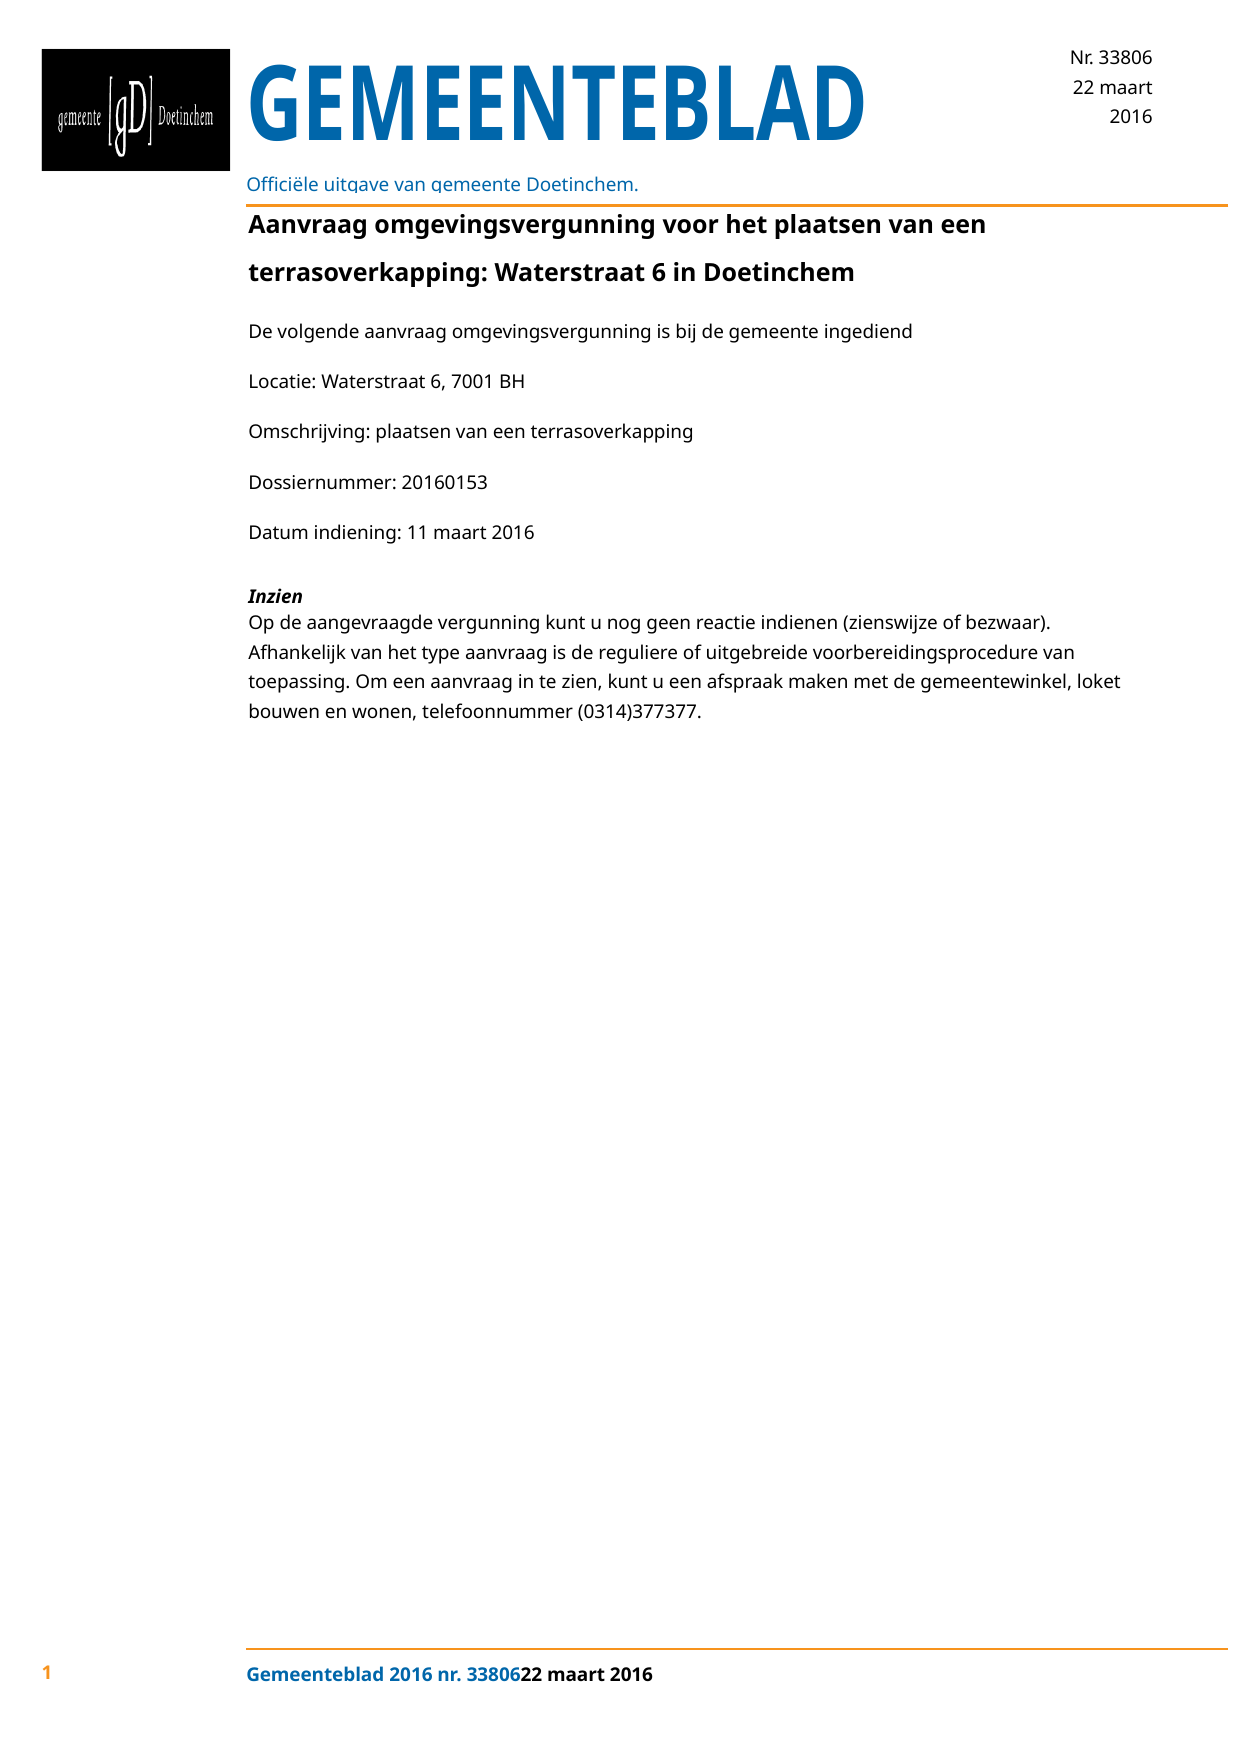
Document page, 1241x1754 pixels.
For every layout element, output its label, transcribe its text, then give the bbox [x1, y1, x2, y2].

text Omschrijving: plaatsen van een terrasoverkapping [248, 419, 1152, 444]
text De volgende aanvraag omgevingsvergunning is bij de gemeente ingediend [248, 318, 1152, 344]
picture [41, 47, 231, 172]
text Inzien [248, 583, 1152, 609]
text Locatie: Waterstraat 6, 7001 BH [248, 368, 1152, 394]
text Aanvraag omgevingsvergunning voor het plaatsen van een terrasoverkapping: Waterstraat 6 in Doetinchem [248, 207, 1152, 288]
text Op de aangevraagde vergunning kunt u nog geen reactie indienen (zienswijze of bezwaar). Afhankelijk van het type aanvraag is de reguliere of uitgebreide voorbereidingsprocedure van toepassing. Om een aanvraag in te zien, kunt u een afspraak maken met de gemeentewinkel, loket bouwen en wonen, telefoonnummer (0314)377377. [248, 609, 1152, 724]
text Datum indiening: 11 maart 2016 [248, 519, 1152, 545]
text Dossiernummer: 20160153 [248, 469, 1152, 495]
